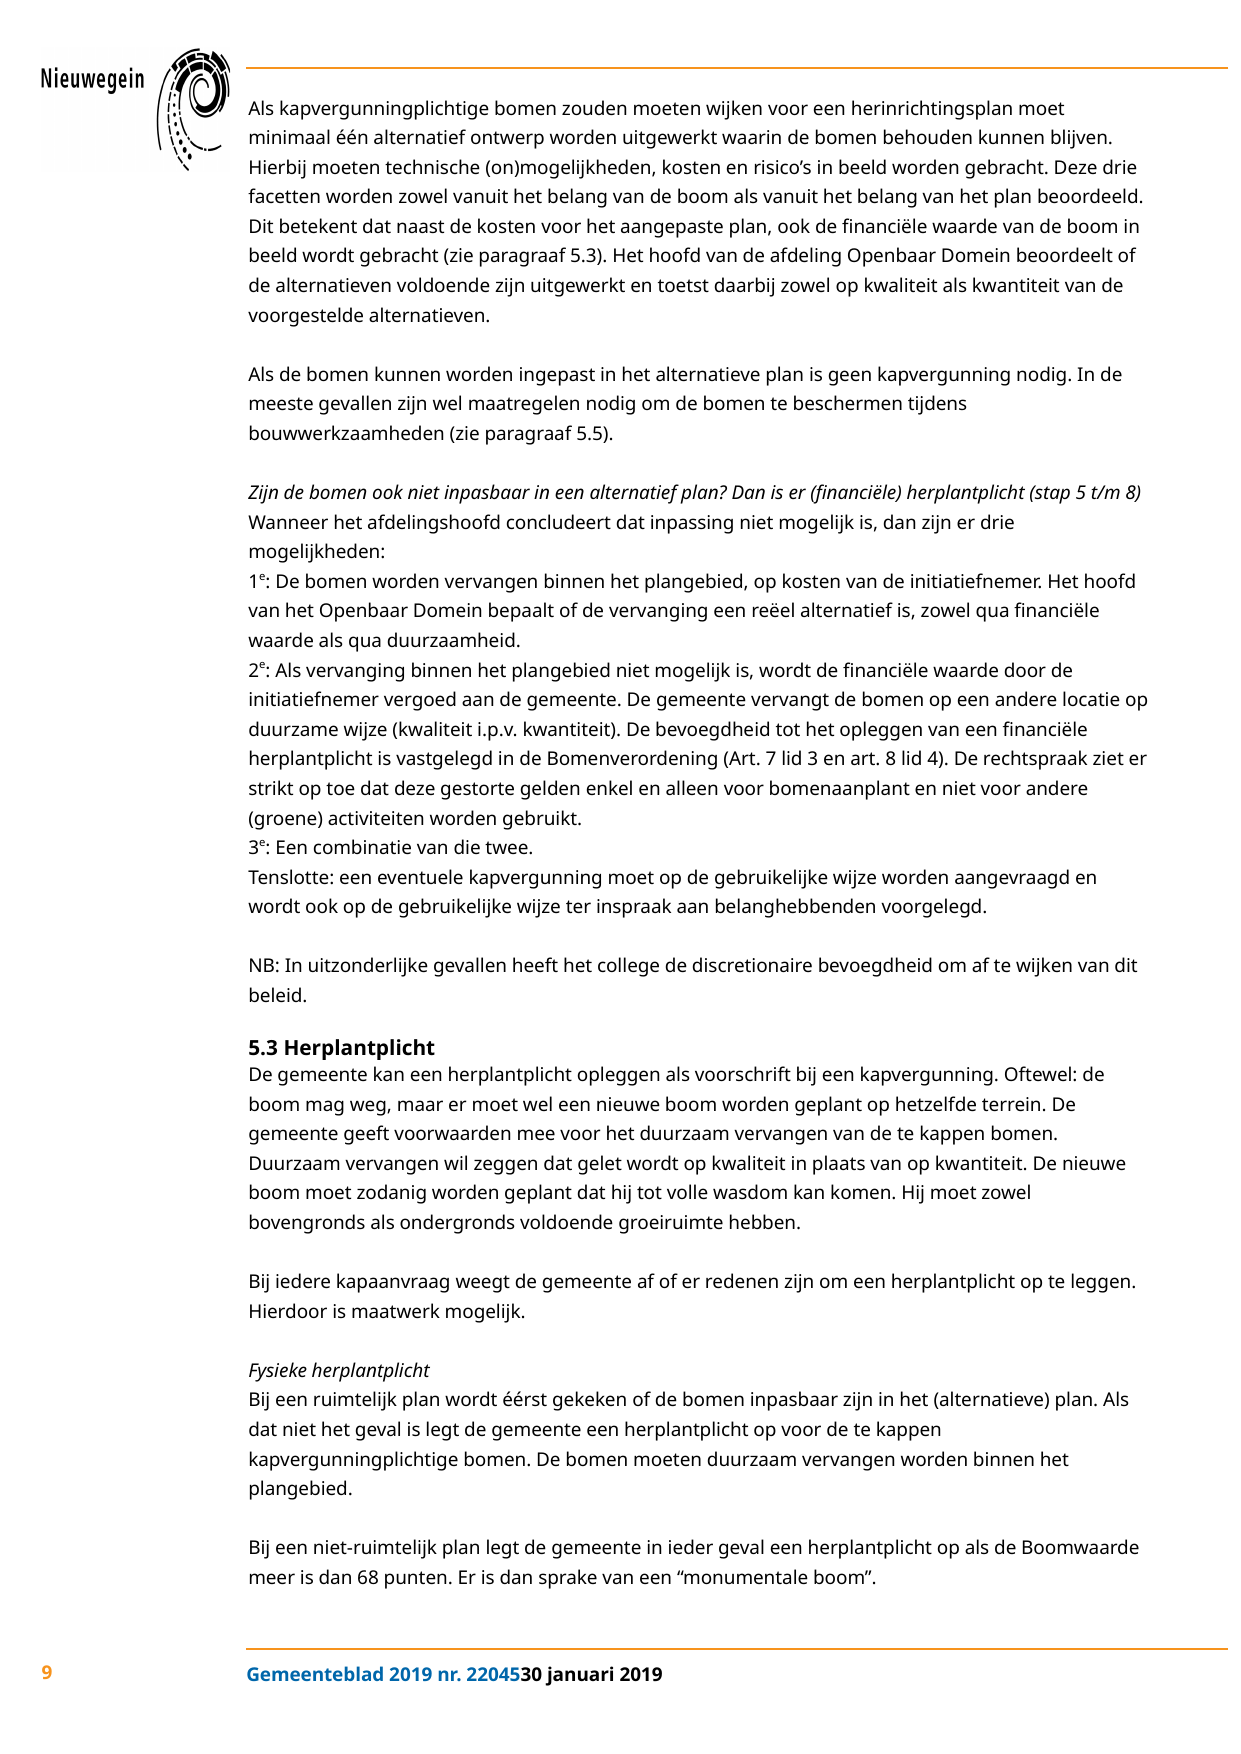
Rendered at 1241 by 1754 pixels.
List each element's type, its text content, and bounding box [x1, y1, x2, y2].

text Fysieke herplantplicht [248, 1357, 1152, 1383]
text Als kapvergunningplichtige bomen zouden moeten wijken voor een herinrichtingsplan moet minimaal één alternatief ontwerp worden uitgewerkt waarin de bomen behouden kunnen blijven. Hierbij moeten technische (on)mogelijkheden, kosten en risico’s in beeld worden gebracht. Deze drie facetten worden zowel vanuit het belang van de boom als vanuit het belang van het plan beoordeeld. Dit betekent dat naast de kosten voor het aangepaste plan, ook de financiële waarde van de boom in beeld wordt gebracht (zie paragraaf 5.3). Het hoofd van de afdeling Openbaar Domein beoordeelt of de alternatieven voldoende zijn uitgewerkt en toetst daarbij zowel op kwaliteit als kwantiteit van de voorgestelde alternatieven. [248, 95, 1152, 328]
text Zijn de bomen ook niet inpasbaar in een alternatief plan? Dan is er (financiële) herplantplicht (stap 5 t/m 8) [248, 479, 1152, 505]
text 3e: Een combinatie van die twee. [248, 834, 1152, 860]
picture [41, 47, 231, 172]
text 2e: Als vervanging binnen het plangebied niet mogelijk is, wordt de financiële waarde door de initiatiefnemer vergoed aan de gemeente. De gemeente vervangt de bomen op een andere locatie op duurzame wijze (kwaliteit i.p.v. kwantiteit). De bevoegdheid tot het opleggen van een financiële herplantplicht is vastgelegd in de Bomenverordening (Art. 7 lid 3 en art. 8 lid 4). De rechtspraak ziet er strikt op toe dat deze gestorte gelden enkel en alleen voor bomenaanplant en niet voor andere (groene) activiteiten worden gebruikt. [248, 657, 1152, 831]
text Bij een niet-ruimtelijk plan legt de gemeente in ieder geval een herplantplicht op als de Boomwaarde meer is dan 68 punten. Er is dan sprake van een “monumentale boom”. [248, 1534, 1152, 1590]
text Als de bomen kunnen worden ingepast in het alternatieve plan is geen kapvergunning nodig. In de meeste gevallen zijn wel maatregelen nodig om de bomen te beschermen tijdens bouwwerkzaamheden (zie paragraaf 5.5). [248, 361, 1152, 446]
text Bij een ruimtelijk plan wordt éérst gekeken of de bomen inpasbaar zijn in het (alternatieve) plan. Als dat niet het geval is legt de gemeente een herplantplicht op voor de te kappen kapvergunningplichtige bomen. De bomen moeten duurzaam vervangen worden binnen het plangebied. [248, 1387, 1152, 1501]
text NB: In uitzonderlijke gevallen heeft het college de discretionaire bevoegdheid om af te wijken van dit beleid. [248, 953, 1152, 1008]
text Bij iedere kapaanvraag weegt de gemeente af of er redenen zijn om een herplantplicht op te leggen. Hierdoor is maatwerk mogelijk. [248, 1268, 1152, 1323]
text 5.3 Herplantplicht [248, 1033, 1152, 1061]
text De gemeente kan een herplantplicht opleggen als voorschrift bij een kapvergunning. Oftewel: de boom mag weg, maar er moet wel een nieuwe boom worden geplant op hetzelfde terrein. De gemeente geeft voorwaarden mee voor het duurzaam vervangen van de te kappen bomen. Duurzaam vervangen wil zeggen dat gelet wordt op kwaliteit in plaats van op kwantiteit. De nieuwe boom moet zodanig worden geplant dat hij tot volle wasdom kan komen. Hij moet zowel bovengronds als ondergronds voldoende groeiruimte hebben. [248, 1061, 1152, 1235]
text 1e: De bomen worden vervangen binnen het plangebied, op kosten van de initiatiefnemer. Het hoofd van het Openbaar Domein bepaalt of de vervanging een reëel alternatief is, zowel qua financiële waarde als qua duurzaamheid. [248, 568, 1152, 653]
text Tenslotte: een eventuele kapvergunning moet op de gebruikelijke wijze worden aangevraagd en wordt ook op de gebruikelijke wijze ter inspraak aan belanghebbenden voorgelegd. [248, 864, 1152, 919]
text Wanneer het afdelingshoofd concludeert dat inpassing niet mogelijk is, dan zijn er drie mogelijkheden: [248, 509, 1152, 564]
